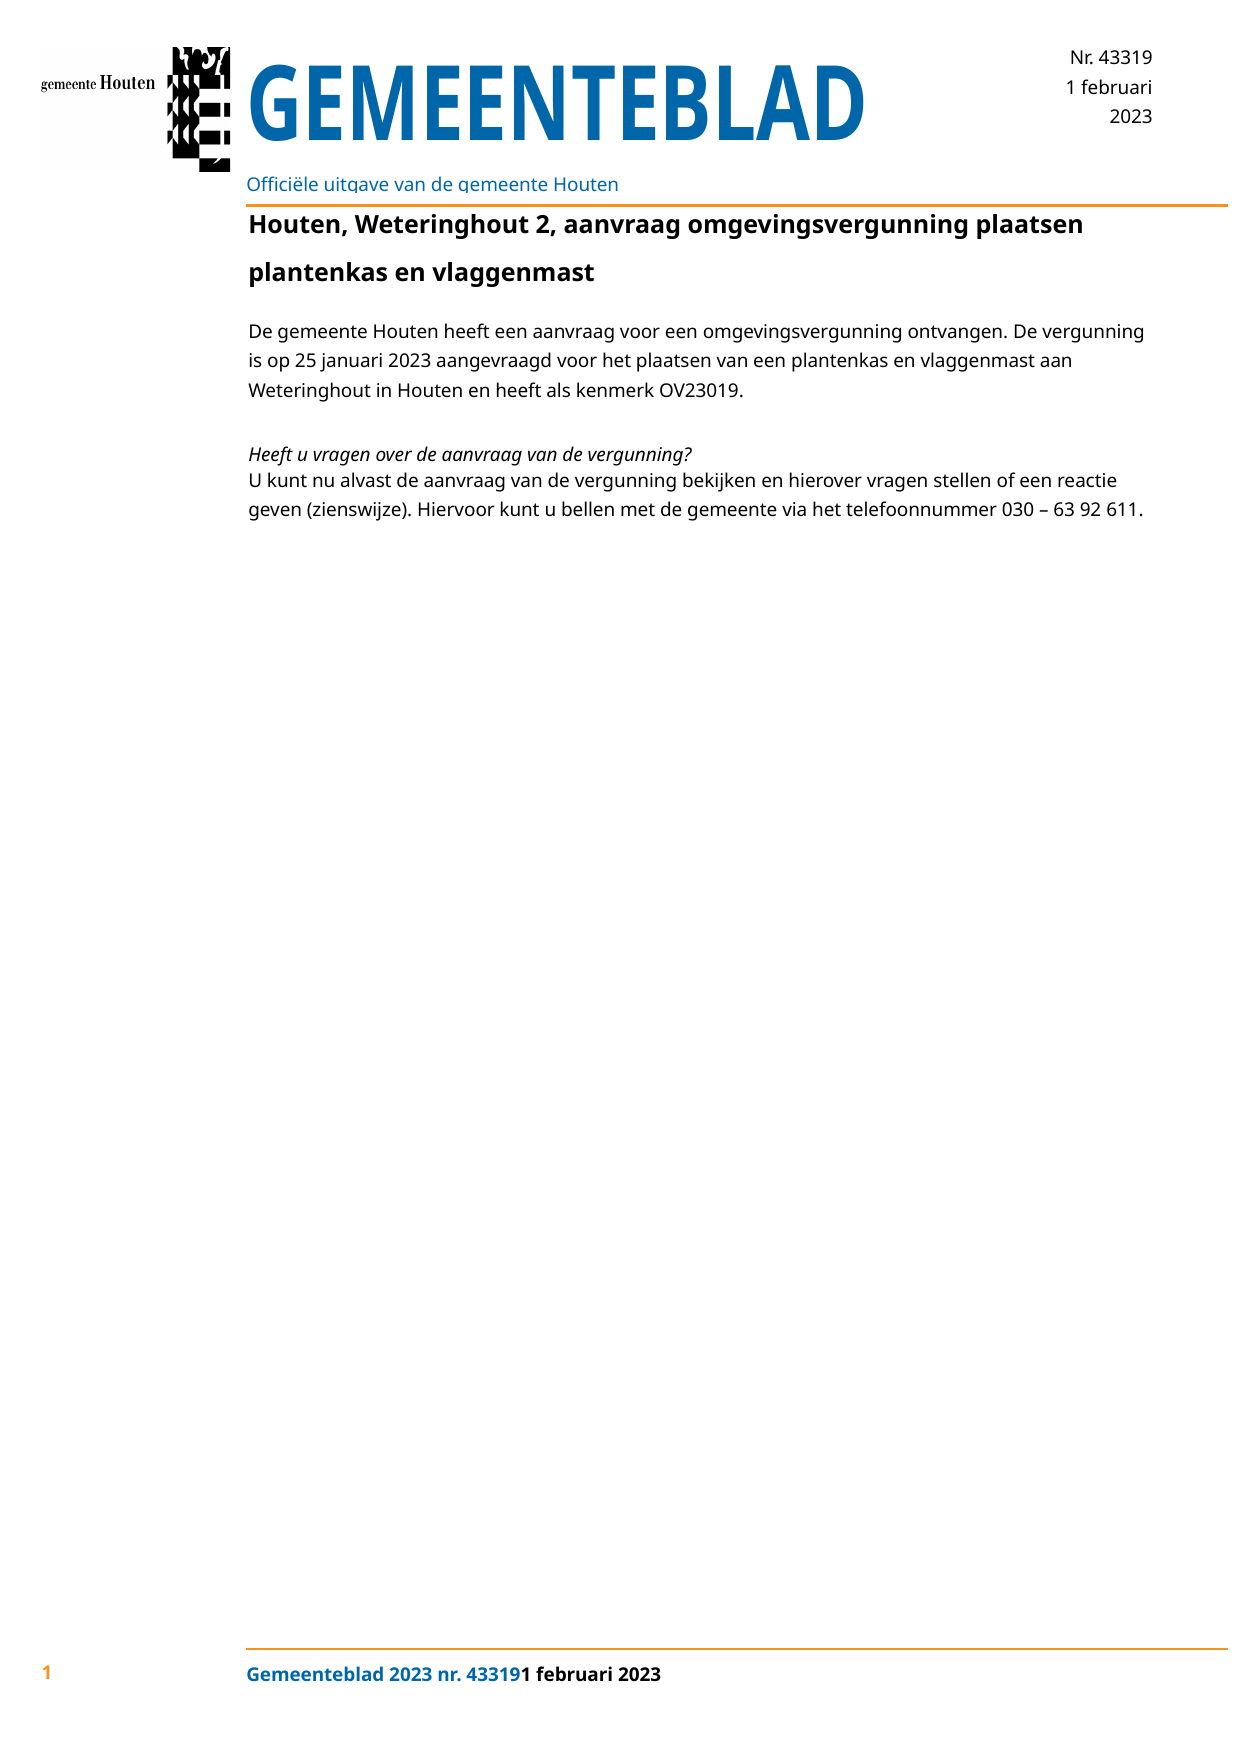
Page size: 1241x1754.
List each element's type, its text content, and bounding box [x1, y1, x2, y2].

text De gemeente Houten heeft een aanvraag voor een omgevingsvergunning ontvangen. De vergunning is op 25 januari 2023 aangevraagd voor het plaatsen van een plantenkas en vlaggenmast aan Weteringhout in Houten en heeft als kenmerk OV23019. [248, 318, 1152, 403]
text Houten, Weteringhout 2, aanvraag omgevingsvergunning plaatsen plantenkas en vlaggenmast [248, 207, 1152, 288]
text U kunt nu alvast de aanvraag van de vergunning bekijken en hierover vragen stellen of een reactie geven (zienswijze). Hiervoor kunt u bellen met de gemeente via het telefoonnummer 030 – 63 92 611. [248, 467, 1152, 522]
text Heeft u vragen over de aanvraag van de vergunning? [248, 441, 1152, 467]
picture [41, 47, 231, 172]
